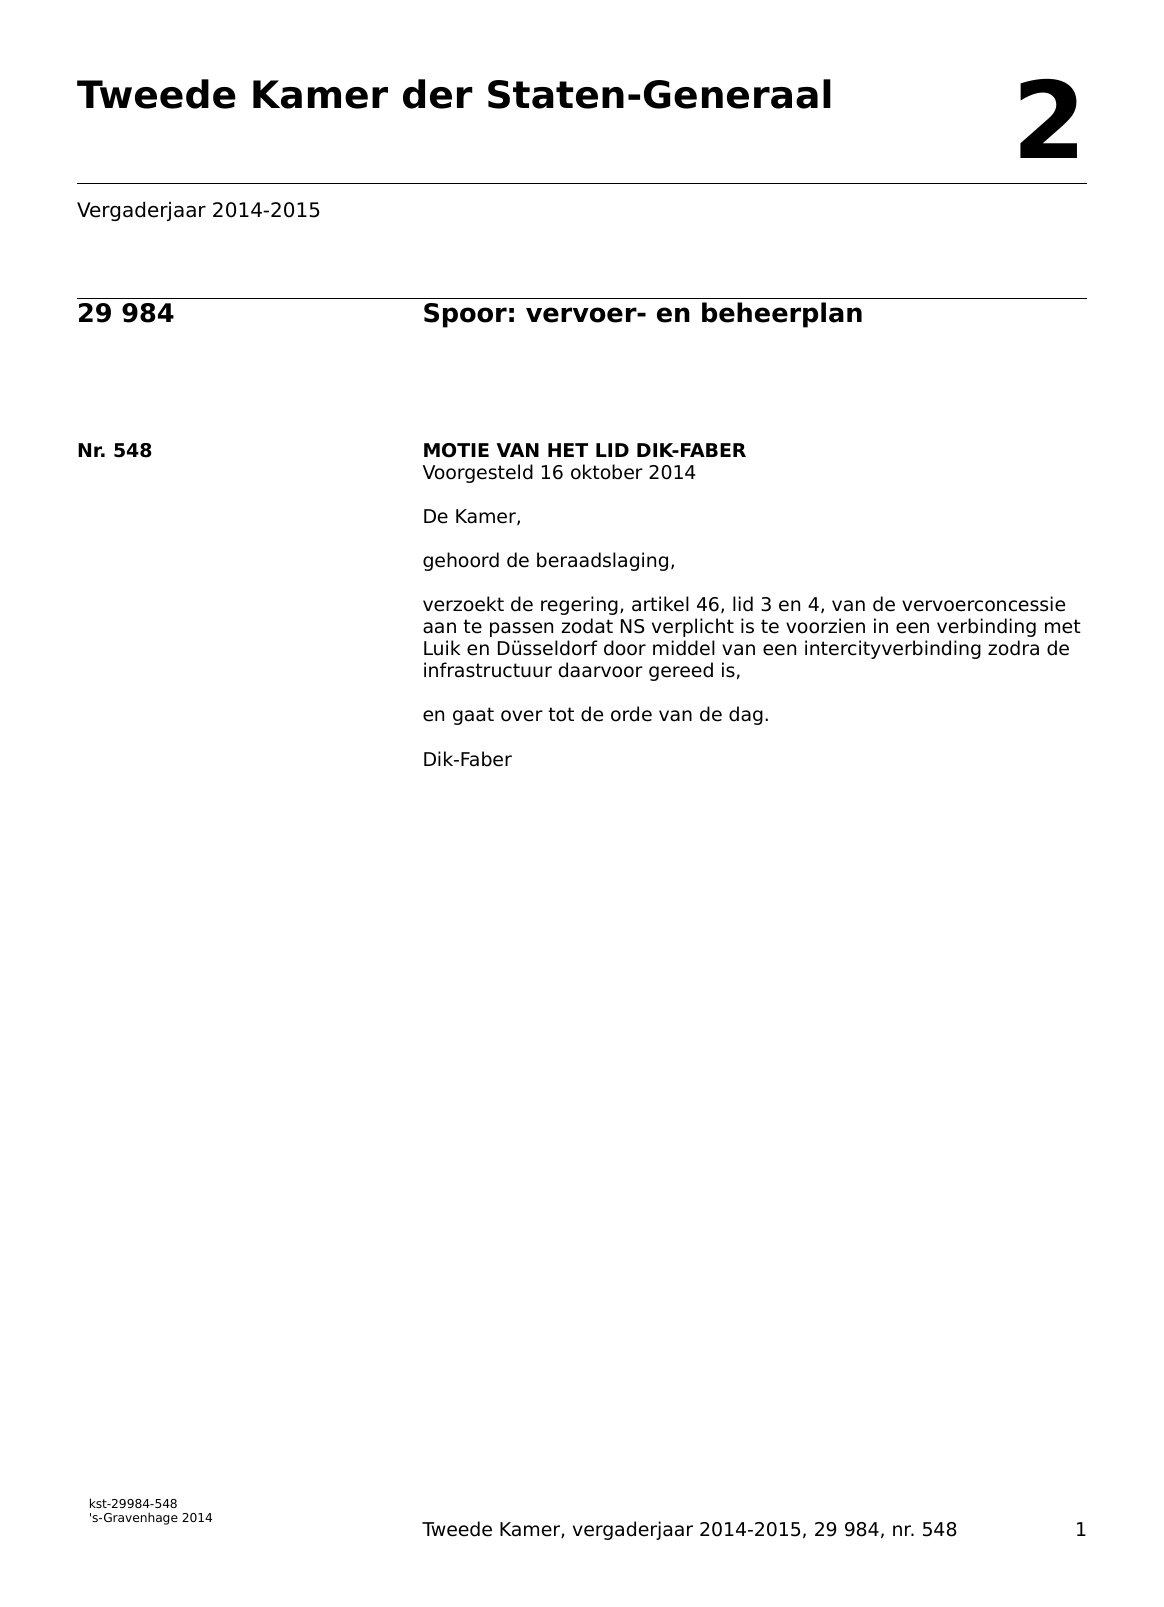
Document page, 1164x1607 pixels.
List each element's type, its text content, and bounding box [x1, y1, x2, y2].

subtitle Nr. 548 MOTIE VAN HET LID DIK-FABER [77, 440, 1087, 462]
text verzoekt de regering, artikel 46, lid 3 en 4, van de vervoerconcessie aan te passen zodat NS verplicht is te voorzien in een verbinding met Luik en Düsseldorf door middel van een intercityverbinding zodra de infrastructuur daarvoor gereed is, [422, 594, 1087, 682]
text kst-29984-548 [88, 1497, 323, 1511]
subtitle 29 984 Spoor: vervoer- en beheerplan [77, 299, 1087, 329]
text en gaat over tot de orde van de dag. [422, 704, 1087, 726]
table_header 2 [886, 59, 1087, 183]
text 's-Gravenhage 2014 [88, 1511, 323, 1525]
table_cell Vergaderjaar 2014-2015 [77, 184, 1087, 298]
text Dik-Faber [422, 748, 1087, 770]
text De Kamer, [422, 506, 1087, 528]
text Voorgesteld 16 oktober 2014 [422, 462, 1087, 484]
table_header Tweede Kamer der Staten-Generaal [77, 59, 886, 183]
text gehoord de beraadslaging, [422, 550, 1087, 572]
